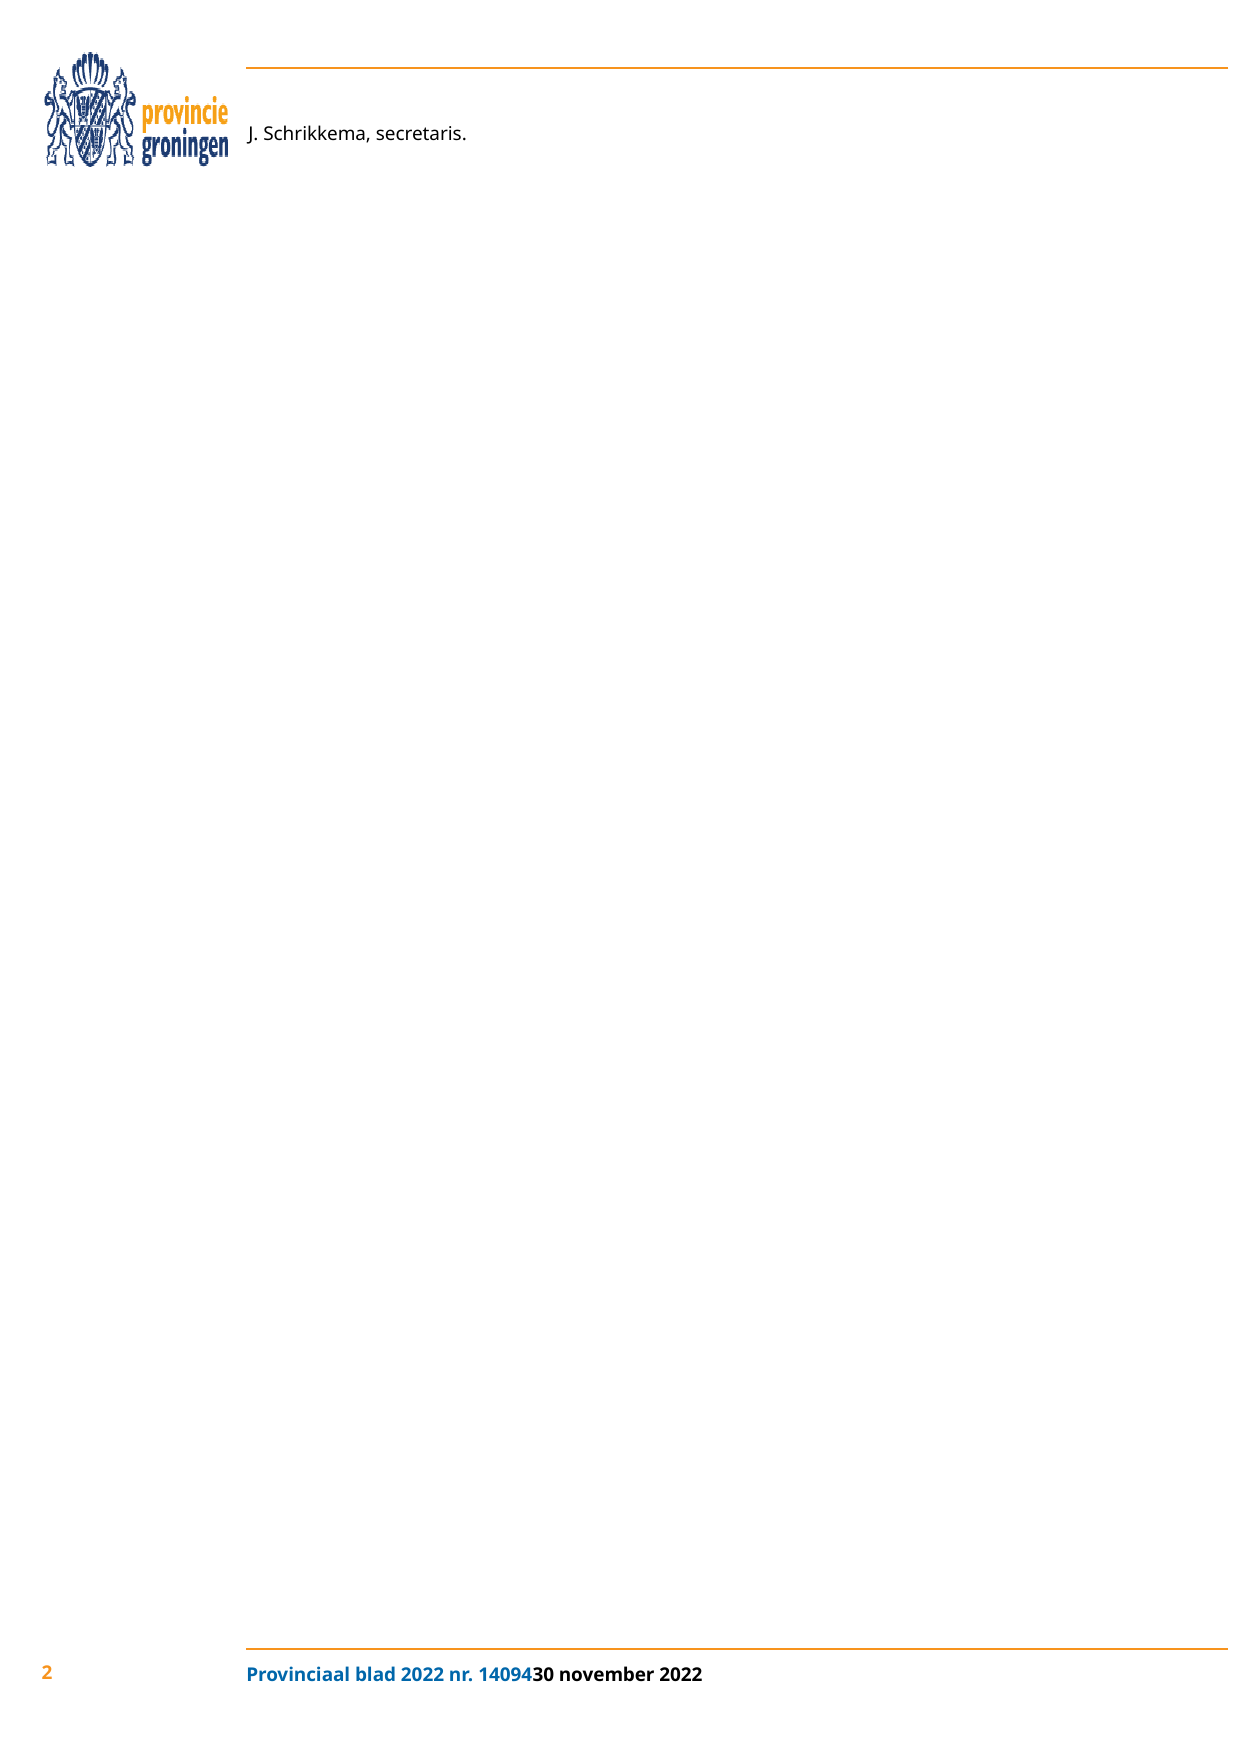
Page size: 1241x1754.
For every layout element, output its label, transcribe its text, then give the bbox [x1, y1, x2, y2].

text J. Schrikkema, secretaris. [248, 121, 1152, 146]
picture [41, 47, 231, 172]
